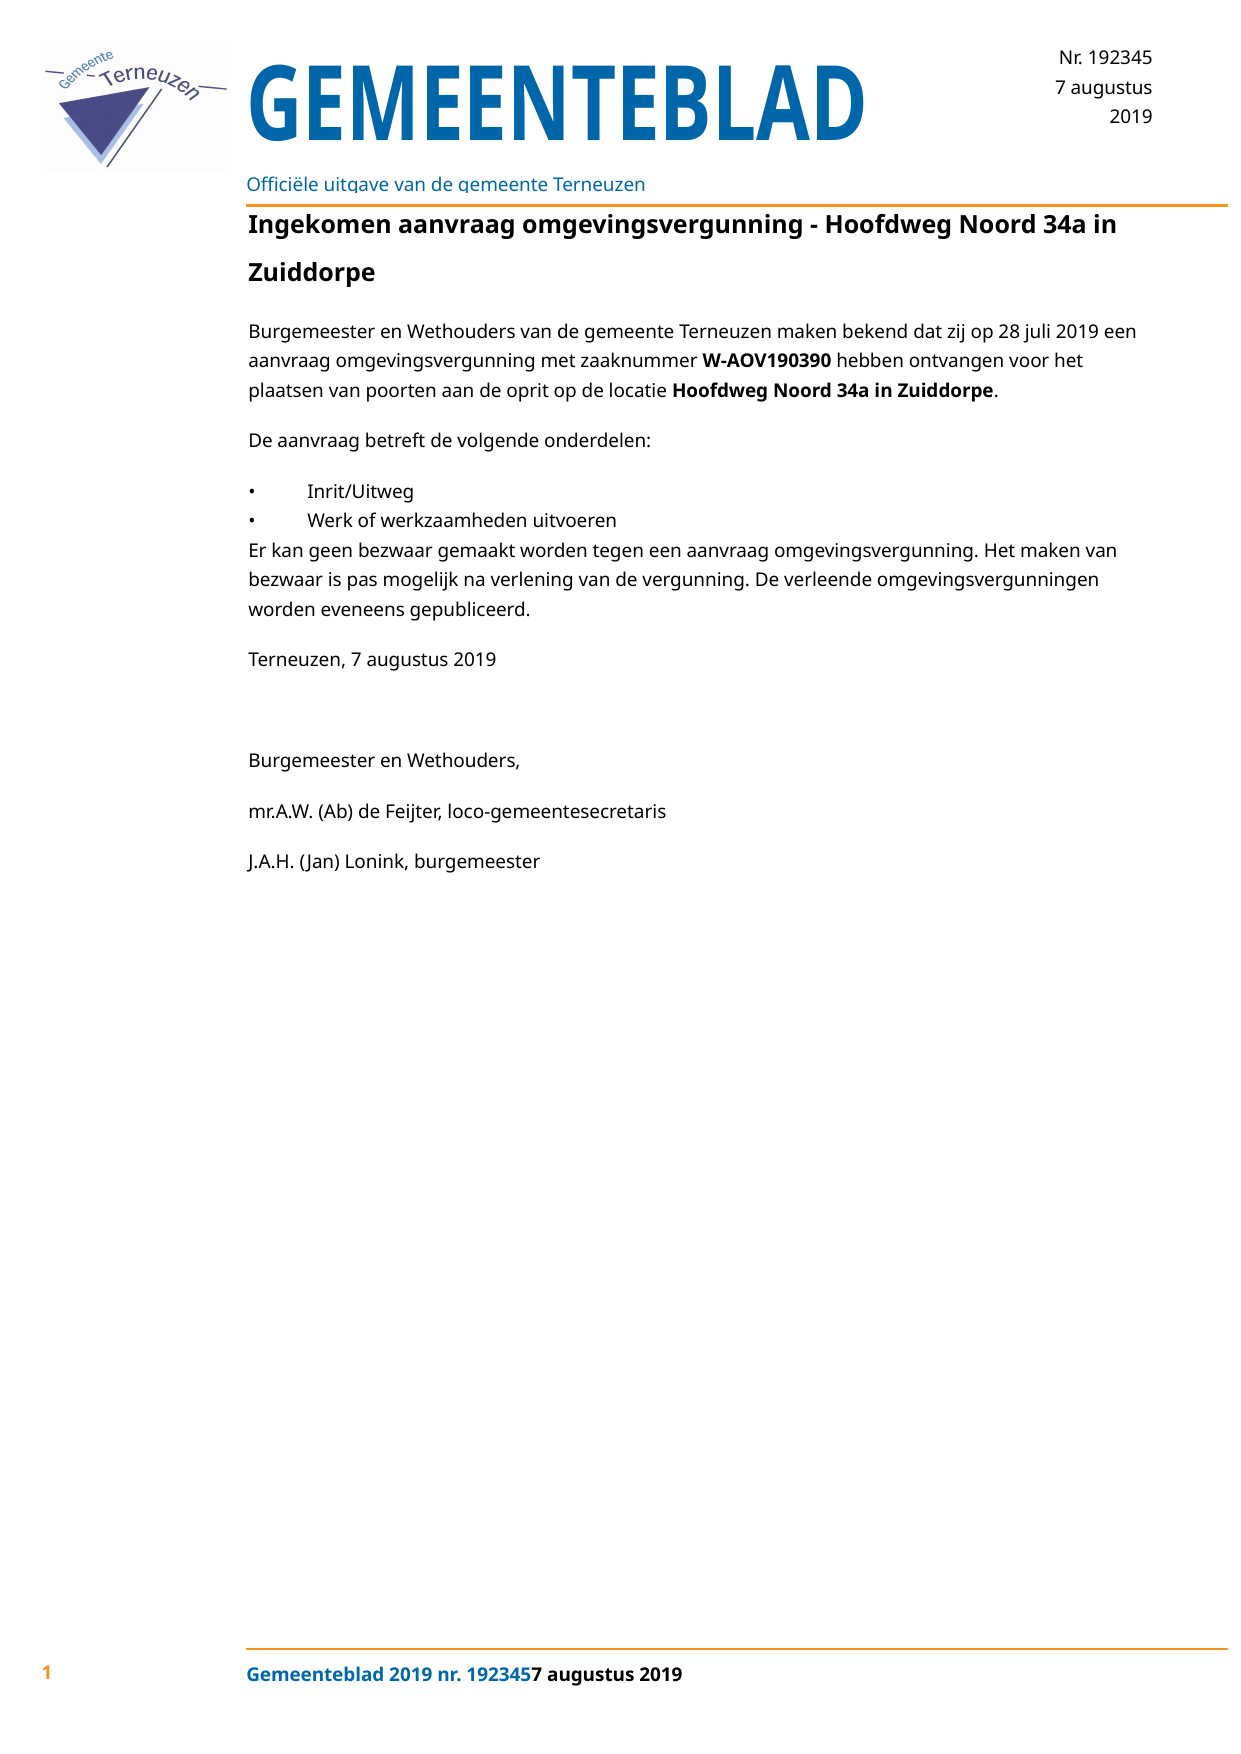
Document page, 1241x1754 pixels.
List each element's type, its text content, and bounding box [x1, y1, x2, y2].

text Burgemeester en Wethouders, [248, 747, 1152, 773]
text De aanvraag betreft de volgende onderdelen: [248, 427, 1152, 453]
picture [41, 47, 231, 172]
text Er kan geen bezwaar gemaakt worden tegen een aanvraag omgevingsvergunning. Het maken van bezwaar is pas mogelijk na verlening van de vergunning. De verleende omgevingsvergunningen worden eveneens gepubliceerd. [248, 537, 1152, 622]
list Werk of werkzaamheden uitvoeren [248, 507, 1152, 533]
text J.A.H. (Jan) Lonink, burgemeester [248, 848, 1152, 874]
text mr.A.W. (Ab) de Feijter, loco-gemeentesecretaris [248, 798, 1152, 824]
text Burgemeester en Wethouders van de gemeente Terneuzen maken bekend dat zij op 28 juli 2019 een aanvraag omgevingsvergunning met zaaknummer W-AOV190390 hebben ontvangen voor het plaatsen van poorten aan de oprit op de locatie Hoofdweg Noord 34a in Zuiddorpe. [248, 318, 1152, 403]
text Ingekomen aanvraag omgevingsvergunning - Hoofdweg Noord 34a in Zuiddorpe [248, 207, 1152, 288]
list Inrit/Uitweg [248, 478, 1152, 504]
text Terneuzen, 7 augustus 2019 [248, 647, 1152, 672]
